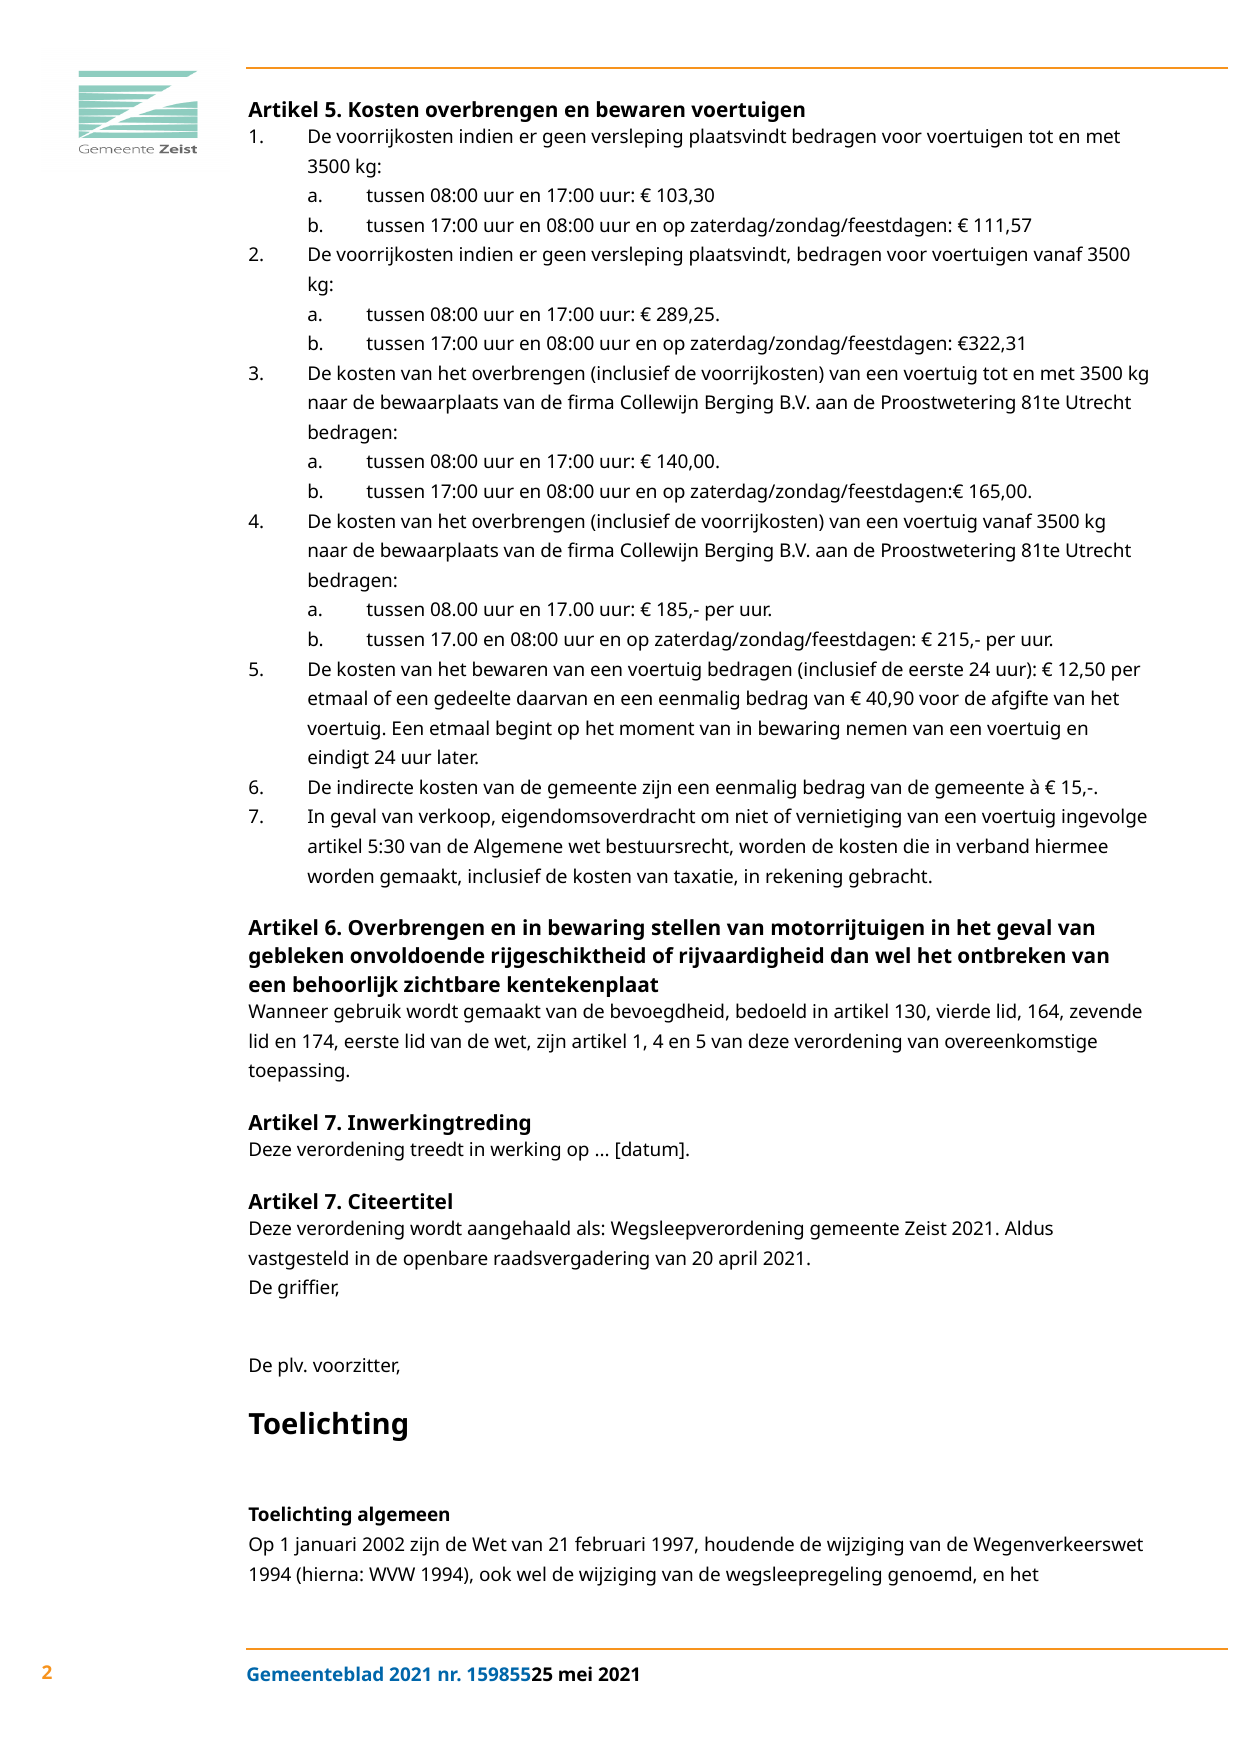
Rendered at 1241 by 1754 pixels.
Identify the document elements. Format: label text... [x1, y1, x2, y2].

list De voorrijkosten indien er geen versleping plaatsvindt, bedragen voor voertuigen vanaf 3500 kg: [248, 242, 1152, 297]
text Artikel 6. Overbrengen en in bewaring stellen van motorrijtuigen in het geval van gebleken onvoldoende rijgeschiktheid of rijvaardigheid dan wel het ontbreken van een behoorlijk zichtbare kentekenplaat [248, 913, 1152, 998]
list tussen 17.00 en 08:00 uur en op zaterdag/zondag/feestdagen: € 215,- per uur. [307, 626, 1152, 652]
list tussen 17:00 uur en 08:00 uur en op zaterdag/zondag/feestdagen: € 111,57 [307, 212, 1152, 238]
text Artikel 7. Citeertitel [248, 1187, 1152, 1215]
list tussen 08:00 uur en 17:00 uur: € 103,30 [307, 182, 1152, 208]
list tussen 08:00 uur en 17:00 uur: € 140,00. [307, 449, 1152, 474]
text De griffier, [248, 1274, 1152, 1300]
list De kosten van het bewaren van een voertuig bedragen (inclusief de eerste 24 uur): € 12,50 per etmaal of een gedeelte daarvan en een eenmalig bedrag van € 40,90 voor de afgifte van het voertuig. Een etmaal begint op het moment van in bewaring nemen van een voertuig en eindigt 24 uur later. [248, 656, 1152, 770]
text Artikel 5. Kosten overbrengen en bewaren voertuigen [248, 95, 1152, 123]
text Deze verordening wordt aangehaald als: Wegsleepverordening gemeente Zeist 2021. Aldus vastgesteld in de openbare raadsvergadering van 20 april 2021. [248, 1215, 1152, 1271]
list tussen 08:00 uur en 17:00 uur: € 289,25. [307, 301, 1152, 326]
text Wanneer gebruik wordt gemaakt van de bevoegdheid, bedoeld in artikel 130, vierde lid, 164, zevende lid en 174, eerste lid van de wet, zijn artikel 1, 4 en 5 van deze verordening van overeenkomstige toepassing. [248, 998, 1152, 1083]
list De kosten van het overbrengen (inclusief de voorrijkosten) van een voertuig vanaf 3500 kg naar de bewaarplaats van de firma Collewijn Berging B.V. aan de Proostwetering 81te Utrecht bedragen: [248, 508, 1152, 593]
list tussen 08.00 uur en 17.00 uur: € 185,- per uur. [307, 597, 1152, 622]
text Artikel 7. Inwerkingtreding [248, 1108, 1152, 1137]
text Op 1 januari 2002 zijn de Wet van 21 februari 1997, houdende de wijziging van de Wegenverkeerswet 1994 (hierna: WVW 1994), ook wel de wijziging van de wegsleepregeling genoemd, en het [248, 1531, 1152, 1587]
text Deze verordening treedt in werking op ... [datum]. [248, 1137, 1152, 1162]
picture [41, 47, 231, 172]
list De kosten van het overbrengen (inclusief de voorrijkosten) van een voertuig tot en met 3500 kg naar de bewaarplaats van de firma Collewijn Berging B.V. aan de Proostwetering 81te Utrecht bedragen: [248, 360, 1152, 445]
text Toelichting [248, 1403, 1152, 1443]
list De indirecte kosten van de gemeente zijn een eenmalig bedrag van de gemeente à € 15,-. [248, 774, 1152, 800]
list In geval van verkoop, eigendomsoverdracht om niet of vernietiging van een voertuig ingevolge artikel 5:30 van de Algemene wet bestuursrecht, worden de kosten die in verband hiermee worden gemaakt, inclusief de kosten van taxatie, in rekening gebracht. [248, 804, 1152, 888]
list tussen 17:00 uur en 08:00 uur en op zaterdag/zondag/feestdagen:€ 165,00. [307, 478, 1152, 504]
list tussen 17:00 uur en 08:00 uur en op zaterdag/zondag/feestdagen: €322,31 [307, 330, 1152, 356]
text De plv. voorzitter, [248, 1352, 1152, 1377]
list De voorrijkosten indien er geen versleping plaatsvindt bedragen voor voertuigen tot en met 3500 kg: [248, 123, 1152, 178]
text Toelichting algemeen [248, 1502, 1152, 1527]
